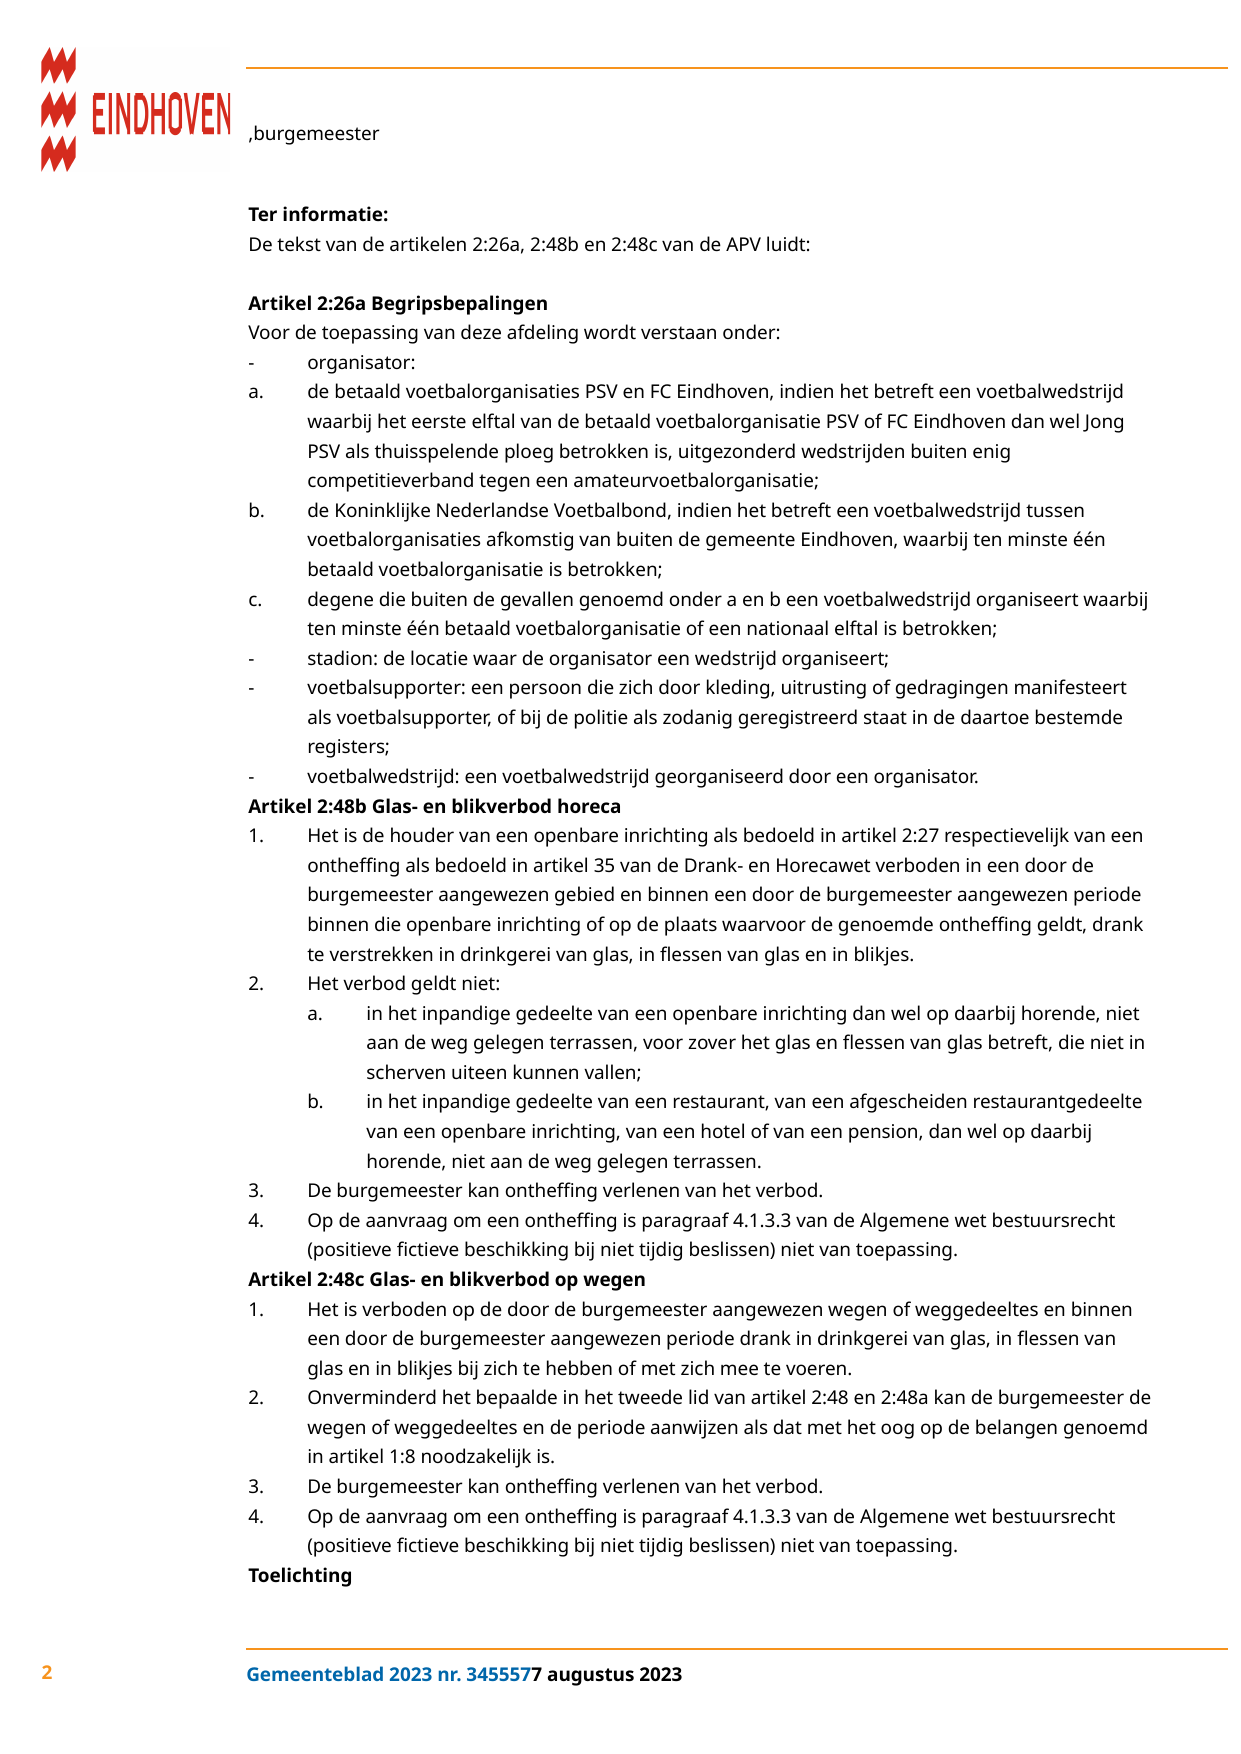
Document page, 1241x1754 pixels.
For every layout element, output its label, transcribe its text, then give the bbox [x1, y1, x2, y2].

list De burgemeester kan ontheffing verlenen van het verbod. [248, 1473, 1152, 1499]
text De tekst van de artikelen 2:26a, 2:48b en 2:48c van de APV luidt: [248, 231, 1152, 256]
list Op de aanvraag om een ontheffing is paragraaf 4.1.3.3 van de Algemene wet bestuursrecht (positieve fictieve beschikking bij niet tijdig beslissen) niet van toepassing. [248, 1207, 1152, 1262]
list voetbalwedstrijd: een voetbalwedstrijd georganiseerd door een organisator. [248, 763, 1152, 789]
list degene die buiten de gevallen genoemd onder a en b een voetbalwedstrijd organiseert waarbij ten minste één betaald voetbalorganisatie of een nationaal elftal is betrokken; [248, 586, 1152, 641]
picture [41, 47, 231, 172]
list Het is verboden op de door de burgemeester aangewezen wegen of weggedeeltes en binnen een door de burgemeester aangewezen periode drank in drinkgerei van glas, in flessen van glas en in blikjes bij zich te hebben of met zich mee te voeren. [248, 1296, 1152, 1381]
list Het is de houder van een openbare inrichting als bedoeld in artikel 2:27 respectievelijk van een ontheffing als bedoeld in artikel 35 van de Drank- en Horecawet verboden in een door de burgemeester aangewezen gebied en binnen een door de burgemeester aangewezen periode binnen die openbare inrichting of op de plaats waarvoor de genoemde ontheffing geldt, drank te verstrekken in drinkgerei van glas, in flessen van glas en in blikjes. [248, 822, 1152, 966]
text Artikel 2:48c Glas- en blikverbod op wegen [248, 1266, 1152, 1292]
list Op de aanvraag om een ontheffing is paragraaf 4.1.3.3 van de Algemene wet bestuursrecht (positieve fictieve beschikking bij niet tijdig beslissen) niet van toepassing. [248, 1503, 1152, 1558]
list De burgemeester kan ontheffing verlenen van het verbod. [248, 1177, 1152, 1203]
text Artikel 2:26a Begripsbepalingen [248, 290, 1152, 316]
text Voor de toepassing van deze afdeling wordt verstaan onder: [248, 319, 1152, 345]
list Onverminderd het bepaalde in het tweede lid van artikel 2:48 en 2:48a kan de burgemeester de wegen of weggedeeltes en de periode aanwijzen als dat met het oog op de belangen genoemd in artikel 1:8 noodzakelijk is. [248, 1384, 1152, 1469]
list Het verbod geldt niet: [248, 970, 1152, 996]
text Toelichting [248, 1562, 1152, 1588]
list de Koninklijke Nederlandse Voetbalbond, indien het betreft een voetbalwedstrijd tussen voetbalorganisaties afkomstig van buiten de gemeente Eindhoven, waarbij ten minste één betaald voetbalorganisatie is betrokken; [248, 497, 1152, 582]
text Artikel 2:48b Glas- en blikverbod horeca [248, 793, 1152, 818]
list de betaald voetbalorganisaties PSV en FC Eindhoven, indien het betreft een voetbalwedstrijd waarbij het eerste elftal van de betaald voetbalorganisatie PSV of FC Eindhoven dan wel Jong PSV als thuisspelende ploeg betrokken is, uitgezonderd wedstrijden buiten enig competitieverband tegen een amateurvoetbalorganisatie; [248, 379, 1152, 493]
list organisator: [248, 349, 1152, 375]
list voetbalsupporter: een persoon die zich door kleding, uitrusting of gedragingen manifesteert als voetbalsupporter, of bij de politie als zodanig geregistreerd staat in de daartoe bestemde registers; [248, 674, 1152, 759]
text Ter informatie: [248, 201, 1152, 227]
list in het inpandige gedeelte van een openbare inrichting dan wel op daarbij horende, niet aan de weg gelegen terrassen, voor zover het glas en flessen van glas betreft, die niet in scherven uiteen kunnen vallen; [307, 1000, 1152, 1085]
text ,burgemeester [248, 121, 1152, 146]
list in het inpandige gedeelte van een restaurant, van een afgescheiden restaurantgedeelte van een openbare inrichting, van een hotel of van een pension, dan wel op daarbij horende, niet aan de weg gelegen terrassen. [307, 1089, 1152, 1173]
list stadion: de locatie waar de organisator een wedstrijd organiseert; [248, 645, 1152, 671]
